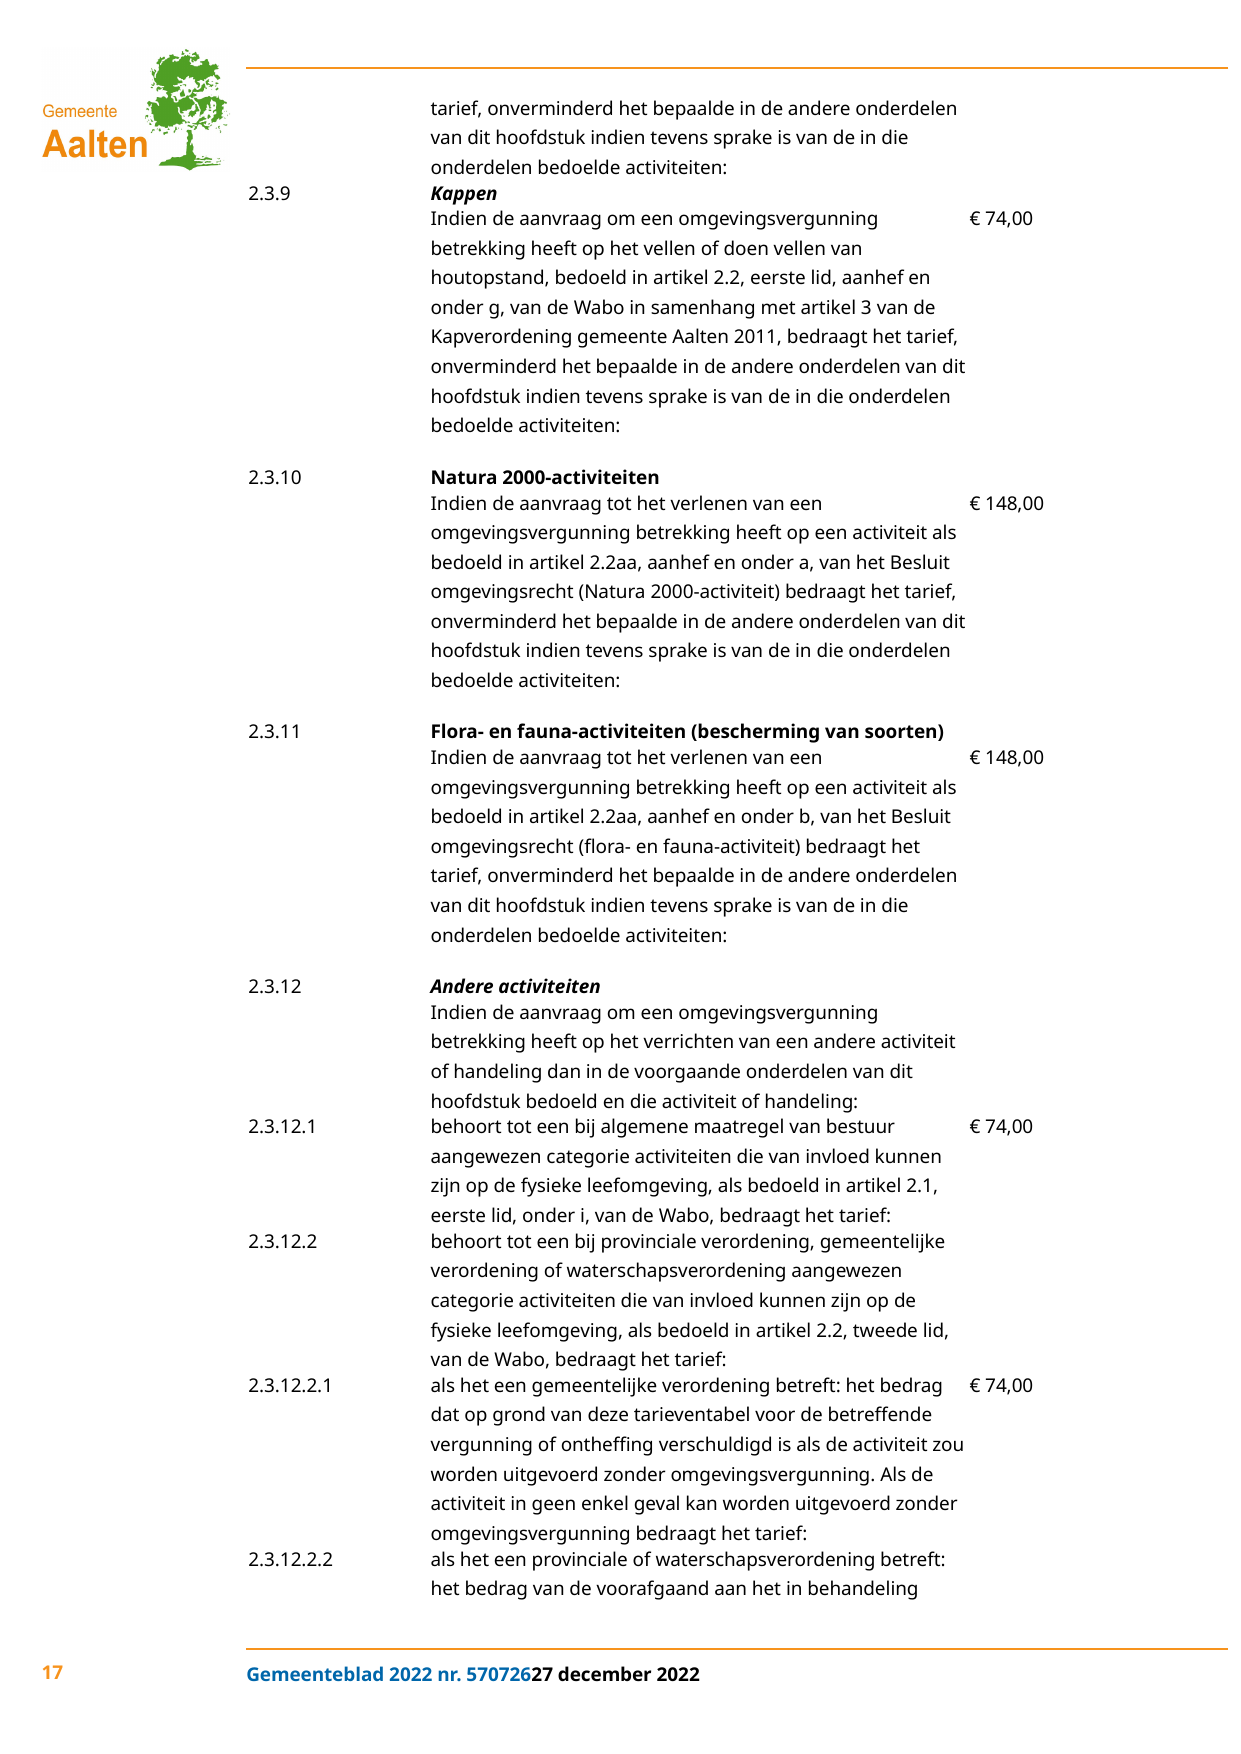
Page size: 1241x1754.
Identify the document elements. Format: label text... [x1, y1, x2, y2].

table_cell [248, 999, 430, 1113]
table_cell [969, 1228, 1152, 1372]
table_cell [969, 948, 1152, 973]
table_cell [248, 693, 430, 719]
table_cell [248, 95, 430, 180]
table_cell 2.3.12 [248, 973, 430, 999]
table_cell 2.3.11 [248, 719, 430, 744]
table_cell [969, 973, 1152, 999]
table_cell [248, 490, 430, 693]
table_cell Andere activiteiten [430, 973, 969, 999]
table_cell 2.3.12.1 [248, 1114, 430, 1228]
table_cell 2.3.10 [248, 464, 430, 490]
table_cell [969, 438, 1152, 464]
table_cell € 74,00 [969, 1372, 1152, 1546]
table_cell behoort tot een bij provinciale verordening, gemeentelijke verordening of waterschapsverordening aangewezen categorie activiteiten die van invloed kunnen zijn op de fysieke leefomgeving, als bedoeld in artikel 2.2, tweede lid, van de Wabo, bedraagt het tarief: [430, 1228, 969, 1372]
table_cell [430, 693, 969, 719]
table_cell € 148,00 [969, 490, 1152, 693]
picture [41, 47, 231, 172]
table_cell [430, 438, 969, 464]
table_cell [969, 95, 1152, 180]
table_cell [248, 205, 430, 438]
table_cell 2.3.12.2 [248, 1228, 430, 1372]
table_cell Indien de aanvraag tot het verlenen van een omgevingsvergunning betrekking heeft op een activiteit als bedoeld in artikel 2.2aa, aanhef en onder b, van het Besluit omgevingsrecht (flora- en fauna-activiteit) bedraagt het tarief, onverminderd het bepaalde in de andere onderdelen van dit hoofdstuk indien tevens sprake is van de in die onderdelen bedoelde activiteiten: [430, 744, 969, 948]
table_cell [969, 1546, 1152, 1601]
table_cell [969, 693, 1152, 719]
table_cell als het een provinciale of waterschapsverordening betreft: het bedrag van de voorafgaand aan het in behandeling [430, 1546, 969, 1601]
table_cell € 74,00 [969, 1114, 1152, 1228]
table_cell [430, 948, 969, 973]
table_cell [969, 464, 1152, 490]
table_cell 2.3.9 [248, 180, 430, 205]
table_cell [248, 948, 430, 973]
table_cell € 74,00 [969, 205, 1152, 438]
table_cell € 148,00 [969, 744, 1152, 948]
table_cell Indien de aanvraag tot het verlenen van een omgevingsvergunning betrekking heeft op een activiteit als bedoeld in artikel 2.2aa, aanhef en onder a, van het Besluit omgevingsrecht (Natura 2000-activiteit) bedraagt het tarief, onverminderd het bepaalde in de andere onderdelen van dit hoofdstuk indien tevens sprake is van de in die onderdelen bedoelde activiteiten: [430, 490, 969, 693]
table_cell Indien de aanvraag om een omgevingsvergunning betrekking heeft op het verrichten van een andere activiteit of handeling dan in de voorgaande onderdelen van dit hoofdstuk bedoeld en die activiteit of handeling: [430, 999, 969, 1113]
table_cell [248, 438, 430, 464]
table_cell als het een gemeentelijke verordening betreft: het bedrag dat op grond van deze tarieventabel voor de betreffende vergunning of ontheffing verschuldigd is als de activiteit zou worden uitgevoerd zonder omgevingsvergunning. Als de activiteit in geen enkel geval kan worden uitgevoerd zonder omgevingsvergunning bedraagt het tarief: [430, 1372, 969, 1546]
table_cell [969, 999, 1152, 1113]
table_cell [969, 180, 1152, 205]
table_cell [248, 744, 430, 948]
table_cell 2.3.12.2.2 [248, 1546, 430, 1601]
table_cell Flora- en fauna-activiteiten (bescherming van soorten) [430, 719, 969, 744]
table_cell tarief, onverminderd het bepaalde in de andere onderdelen van dit hoofdstuk indien tevens sprake is van de in die onderdelen bedoelde activiteiten: [430, 95, 969, 180]
table_cell 2.3.12.2.1 [248, 1372, 430, 1546]
table_cell [969, 719, 1152, 744]
table_cell behoort tot een bij algemene maatregel van bestuur aangewezen categorie activiteiten die van invloed kunnen zijn op de fysieke leefomgeving, als bedoeld in artikel 2.1, eerste lid, onder i, van de Wabo, bedraagt het tarief: [430, 1114, 969, 1228]
table_cell Indien de aanvraag om een omgevingsvergunning betrekking heeft op het vellen of doen vellen van houtopstand, bedoeld in artikel 2.2, eerste lid, aanhef en onder g, van de Wabo in samenhang met artikel 3 van de Kapverordening gemeente Aalten 2011, bedraagt het tarief, onverminderd het bepaalde in de andere onderdelen van dit hoofdstuk indien tevens sprake is van de in die onderdelen bedoelde activiteiten: [430, 205, 969, 438]
table_cell Natura 2000-activiteiten [430, 464, 969, 490]
table_cell Kappen [430, 180, 969, 205]
